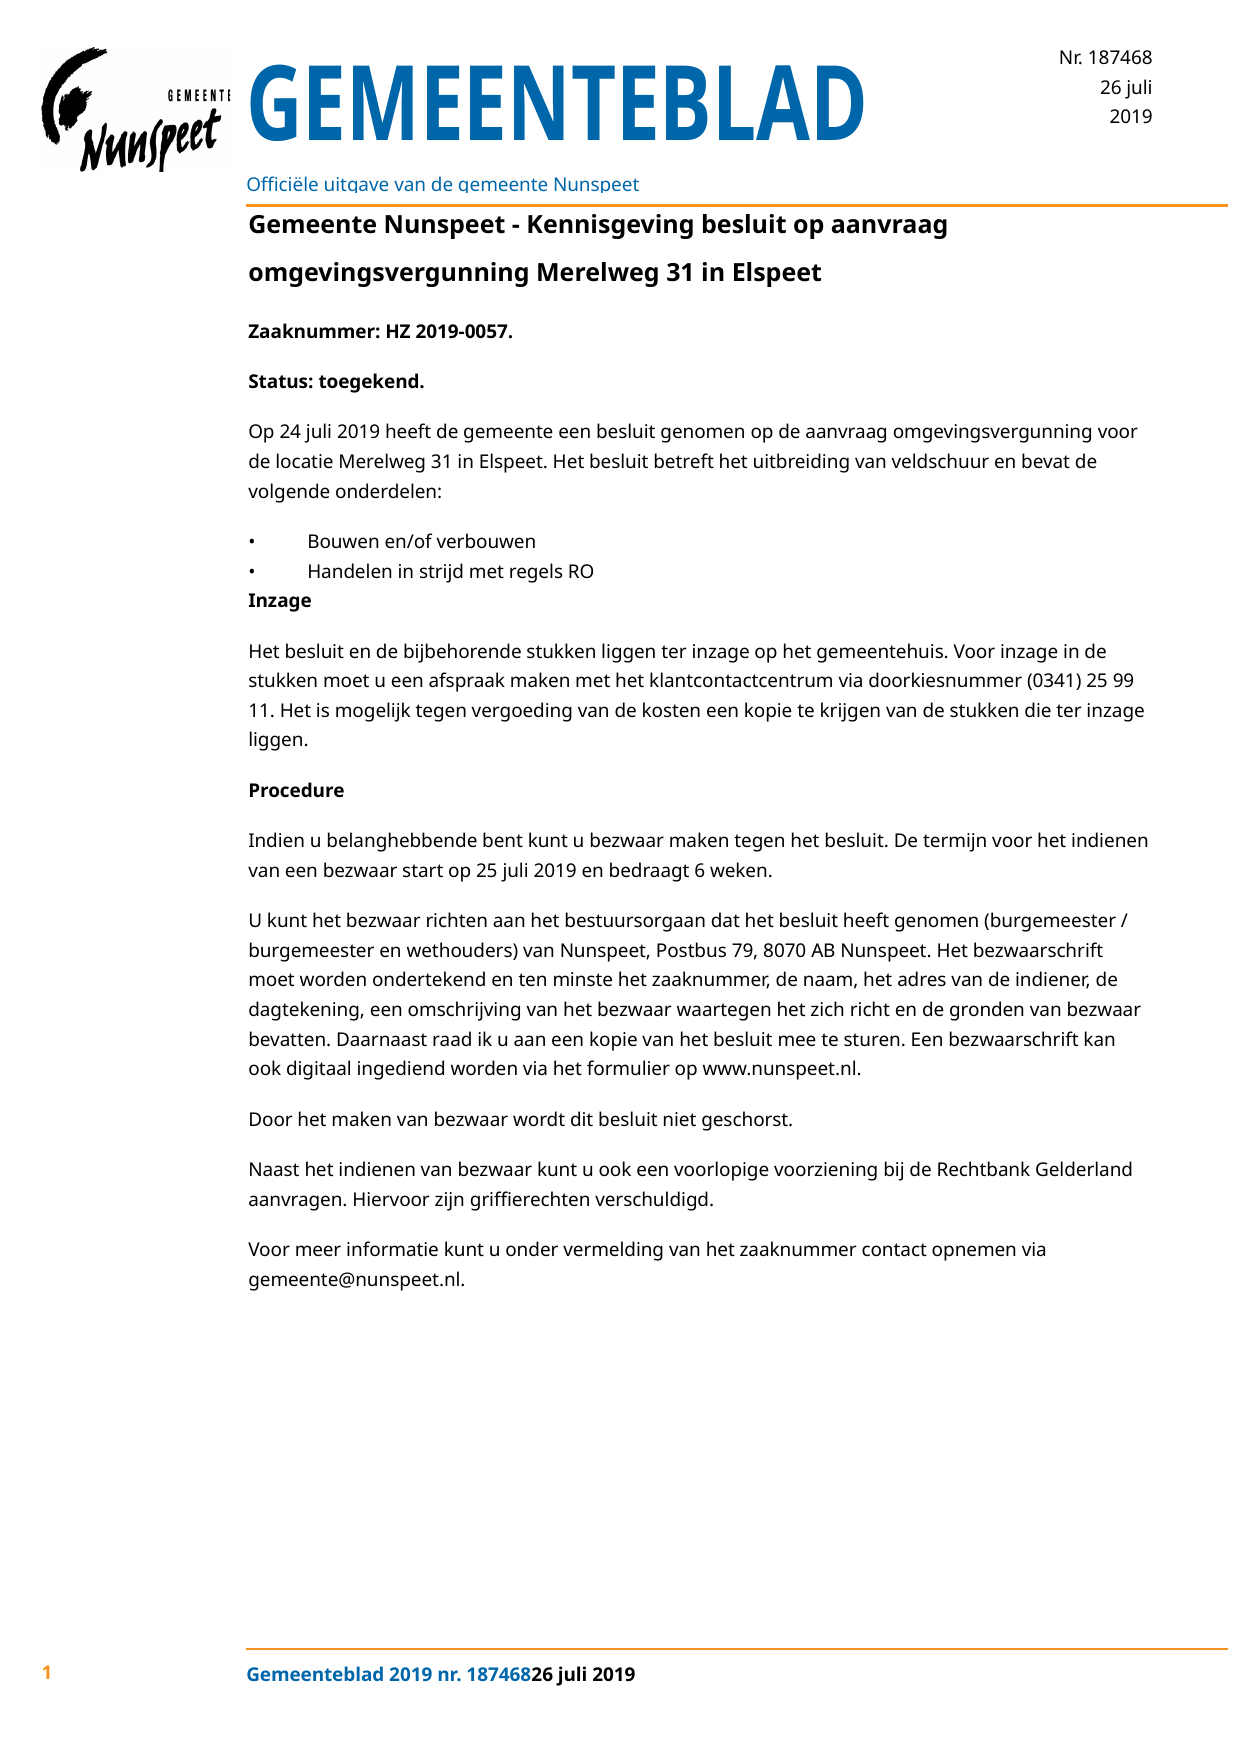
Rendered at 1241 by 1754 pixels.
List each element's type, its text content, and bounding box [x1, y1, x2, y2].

text Status: toegekend. [248, 368, 1152, 394]
text Door het maken van bezwaar wordt dit besluit niet geschorst. [248, 1106, 1152, 1132]
text Zaaknummer: HZ 2019-0057. [248, 318, 1152, 344]
text Voor meer informatie kunt u onder vermelding van het zaaknummer contact opnemen via gemeente@nunspeet.nl. [248, 1236, 1152, 1292]
text Inzage [248, 587, 1152, 613]
text Het besluit en de bijbehorende stukken liggen ter inzage op het gemeentehuis. Voor inzage in de stukken moet u een afspraak maken met het klantcontactcentrum via doorkiesnummer (0341) 25 99 11. Het is mogelijk tegen vergoeding van de kosten een kopie te krijgen van de stukken die ter inzage liggen. [248, 638, 1152, 752]
list Bouwen en/of verbouwen [248, 528, 1152, 554]
text Op 24 juli 2019 heeft de gemeente een besluit genomen op de aanvraag omgevingsvergunning voor de locatie Merelweg 31 in Elspeet. Het besluit betreft het uitbreiding van veldschuur en bevat de volgende onderdelen: [248, 419, 1152, 504]
list Handelen in strijd met regels RO [248, 558, 1152, 584]
text Indien u belanghebbende bent kunt u bezwaar maken tegen het besluit. De termijn voor het indienen van een bezwaar start op 25 juli 2019 en bedraagt 6 weken. [248, 827, 1152, 883]
text Procedure [248, 777, 1152, 803]
text U kunt het bezwaar richten aan het bestuursorgaan dat het besluit heeft genomen (burgemeester / burgemeester en wethouders) van Nunspeet, Postbus 79, 8070 AB Nunspeet. Het bezwaarschrift moet worden ondertekend en ten minste het zaaknummer, de naam, het adres van de indiener, de dagtekening, een omschrijving van het bezwaar waartegen het zich richt en de gronden van bezwaar bevatten. Daarnaast raad ik u aan een kopie van het besluit mee te sturen. Een bezwaarschrift kan ook digitaal ingediend worden via het formulier op www.nunspeet.nl. [248, 907, 1152, 1081]
text Naast het indienen van bezwaar kunt u ook een voorlopige voorziening bij de Rechtbank Gelderland aanvragen. Hiervoor zijn griffierechten verschuldigd. [248, 1156, 1152, 1212]
picture [41, 47, 231, 172]
text Gemeente Nunspeet - Kennisgeving besluit op aanvraag omgevingsvergunning Merelweg 31 in Elspeet [248, 207, 1152, 288]
